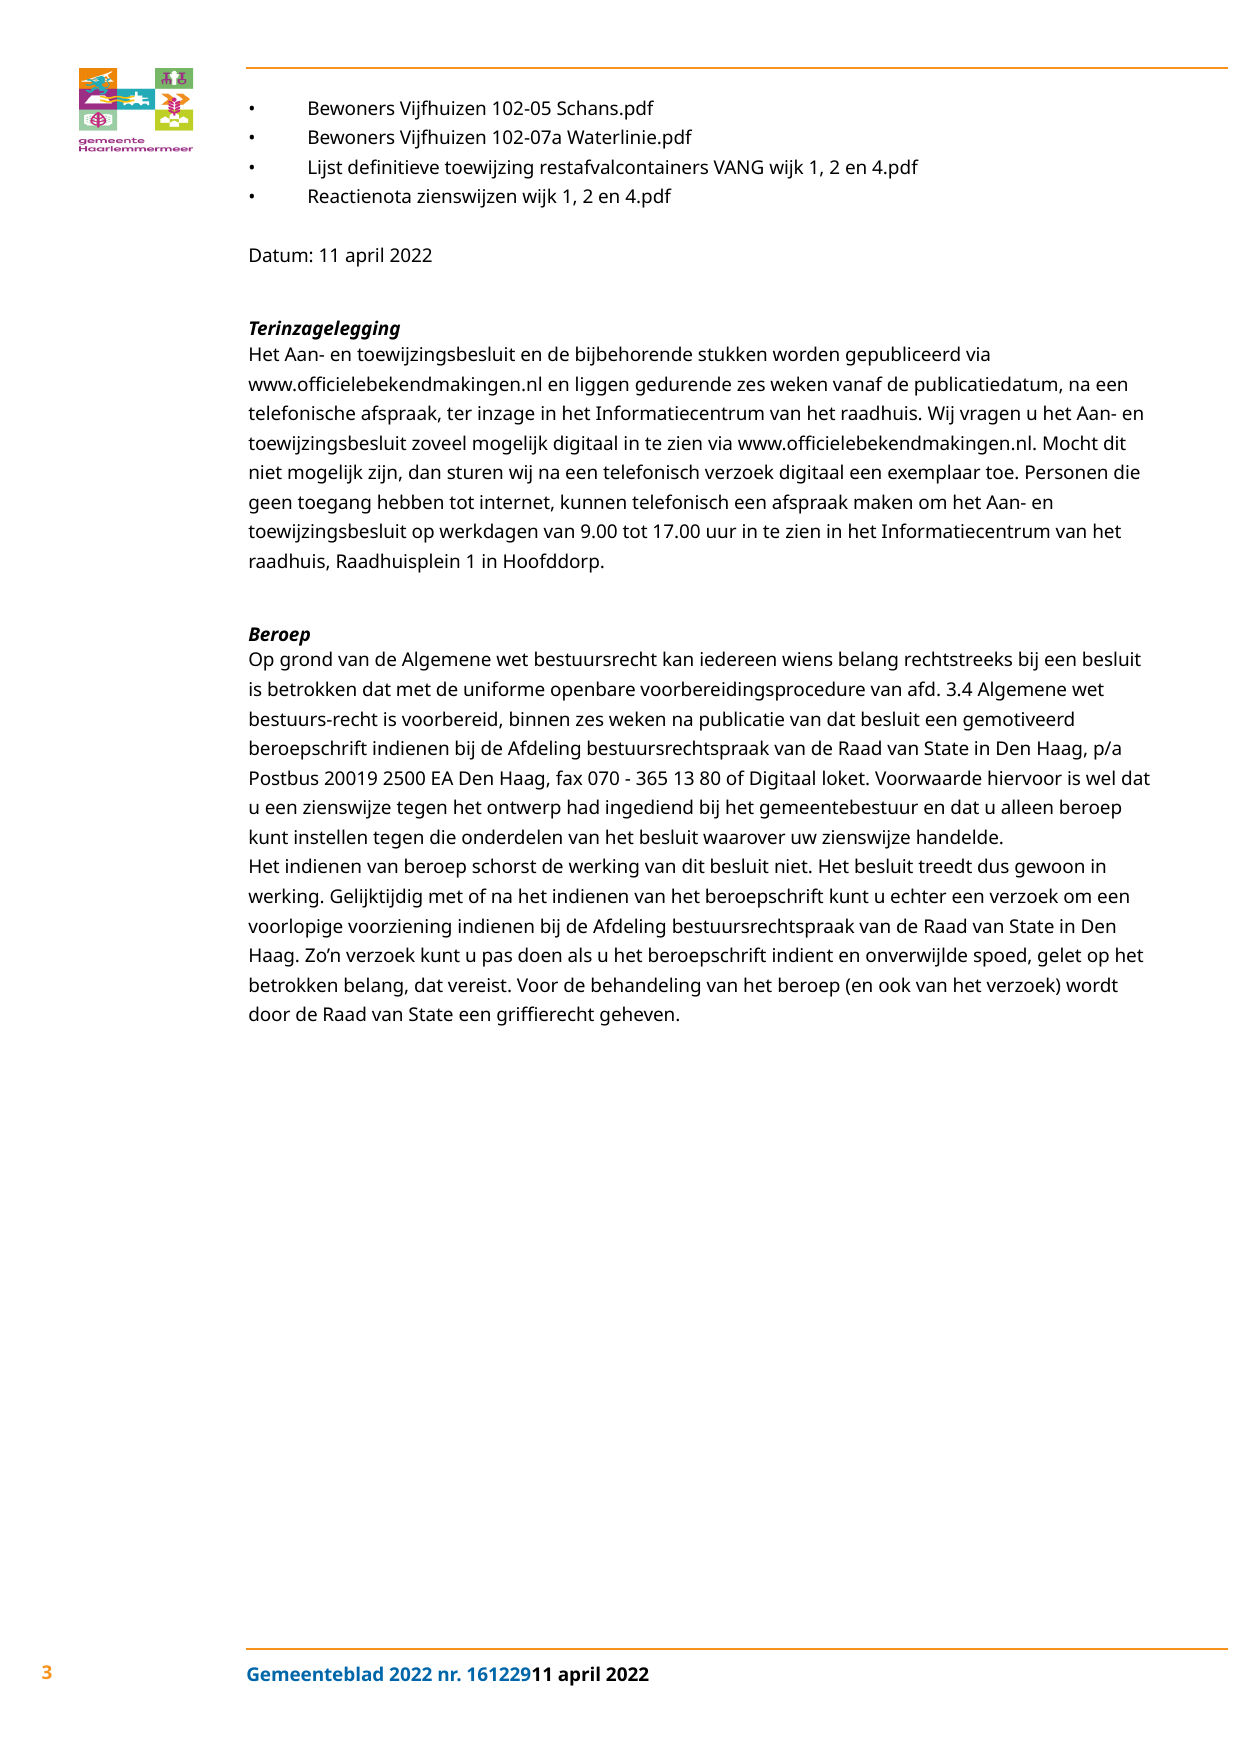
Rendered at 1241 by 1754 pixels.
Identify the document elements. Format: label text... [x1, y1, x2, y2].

text Het Aan- en toewijzingsbesluit en de bijbehorende stukken worden gepubliceerd via www.officielebekendmakingen.nl en liggen gedurende zes weken vanaf de publicatiedatum, na een telefonische afspraak, ter inzage in het Informatiecentrum van het raadhuis. Wij vragen u het Aan- en toewijzingsbesluit zoveel mogelijk digitaal in te zien via www.officielebekendmakingen.nl. Mocht dit niet mogelijk zijn, dan sturen wij na een telefonisch verzoek digitaal een exemplaar toe. Personen die geen toegang hebben tot internet, kunnen telefonisch een afspraak maken om het Aan- en toewijzingsbesluit op werkdagen van 9.00 tot 17.00 uur in te zien in het Informatiecentrum van het raadhuis, Raadhuisplein 1 in Hoofddorp. [248, 341, 1152, 574]
text Op grond van de Algemene wet bestuursrecht kan iedereen wiens belang rechtstreeks bij een besluit is betrokken dat met de uniforme openbare voorbereidingsprocedure van afd. 3.4 Algemene wet bestuurs-recht is voorbereid, binnen zes weken na publicatie van dat besluit een gemotiveerd beroepschrift indienen bij de Afdeling bestuursrechtspraak van de Raad van State in Den Haag, p/a Postbus 20019 2500 EA Den Haag, fax 070 - 365 13 80 of Digitaal loket. Voorwaarde hiervoor is wel dat u een zienswijze tegen het ontwerp had ingediend bij het gemeentebestuur en dat u alleen beroep kunt instellen tegen die onderdelen van het besluit waarover uw zienswijze handelde. [248, 647, 1152, 850]
text Beroep [248, 621, 1152, 647]
list Bewoners Vijfhuizen 102-07a Waterlinie.pdf [248, 124, 1152, 150]
text Terinzagelegging [248, 315, 1152, 341]
list Lijst definitieve toewijzing restafvalcontainers VANG wijk 1, 2 en 4.pdf [248, 154, 1152, 180]
picture [41, 47, 231, 172]
list Reactienota zienswijzen wijk 1, 2 en 4.pdf [248, 183, 1152, 209]
text Datum: 11 april 2022 [248, 243, 1152, 268]
text Het indienen van beroep schorst de werking van dit besluit niet. Het besluit treedt dus gewoon in werking. Gelijktijdig met of na het indienen van het beroepschrift kunt u echter een verzoek om een voorlopige voorziening indienen bij de Afdeling bestuursrechtspraak van de Raad van State in Den Haag. Zo’n verzoek kunt u pas doen als u het beroepschrift indient en onverwijlde spoed, gelet op het betrokken belang, dat vereist. Voor de behandeling van het beroep (en ook van het verzoek) wordt door de Raad van State een griffierecht geheven. [248, 854, 1152, 1027]
list Bewoners Vijfhuizen 102-05 Schans.pdf [248, 95, 1152, 121]
